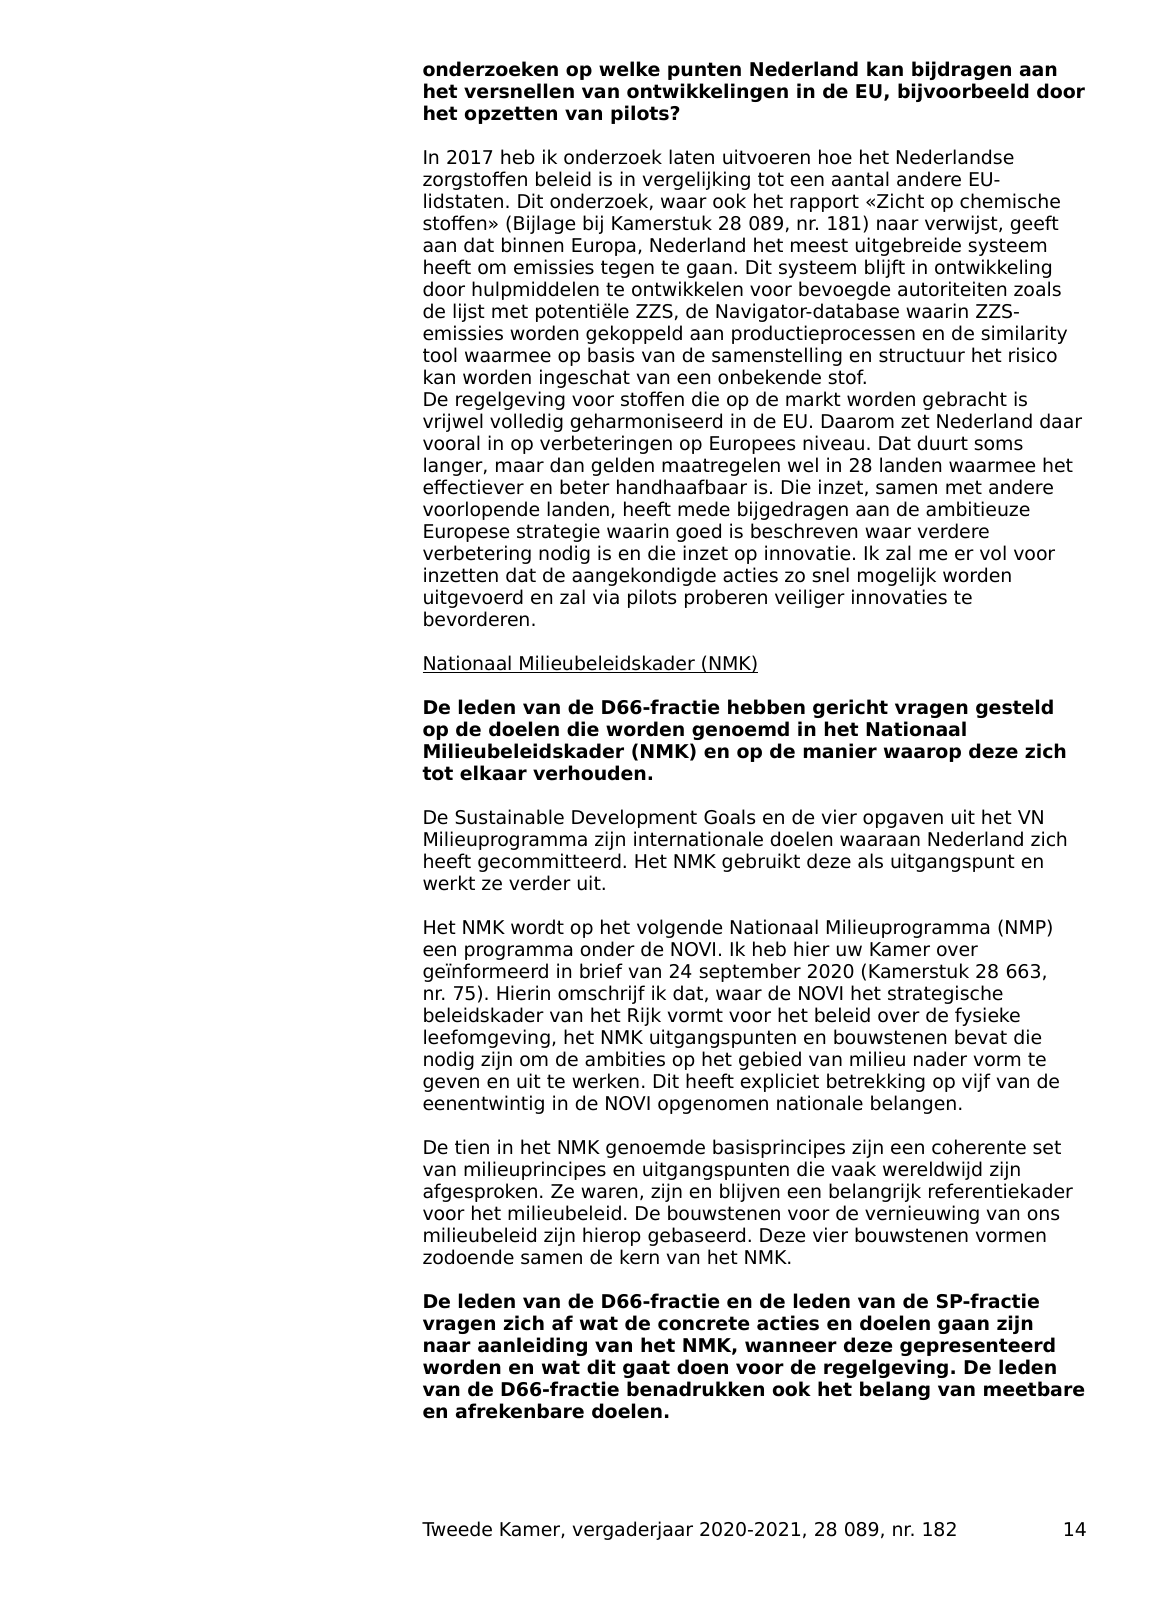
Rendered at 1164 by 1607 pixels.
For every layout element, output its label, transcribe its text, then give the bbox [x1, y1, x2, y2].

text In 2017 heb ik onderzoek laten uitvoeren hoe het Nederlandse zorgstoffen beleid is in vergelijking tot een aantal andere EU-lidstaten. Dit onderzoek, waar ook het rapport «Zicht op chemische stoffen» (Bijlage bij Kamerstuk 28 089, nr. 181) naar verwijst, geeft aan dat binnen Europa, Nederland het meest uitgebreide systeem heeft om emissies tegen te gaan. Dit systeem blijft in ontwikkeling door hulpmiddelen te ontwikkelen voor bevoegde autoriteiten zoals de lijst met potentiële ZZS, de Navigator-database waarin ZZS-emissies worden gekoppeld aan productieprocessen en de similarity tool waarmee op basis van de samenstelling en structuur het risico kan worden ingeschat van een onbekende stof. [422, 147, 1087, 389]
text onderzoeken op welke punten Nederland kan bijdragen aan het versnellen van ontwikkelingen in de EU, bijvoorbeeld door het opzetten van pilots? [422, 59, 1087, 125]
subtitle Nationaal Milieubeleidskader (NMK) [422, 653, 1087, 675]
text De regelgeving voor stoffen die op de markt worden gebracht is vrijwel volledig geharmoniseerd in de EU. Daarom zet Nederland daar vooral in op verbeteringen op Europees niveau. Dat duurt soms langer, maar dan gelden maatregelen wel in 28 landen waarmee het effectiever en beter handhaafbaar is. Die inzet, samen met andere voorlopende landen, heeft mede bijgedragen aan de ambitieuze Europese strategie waarin goed is beschreven waar verdere verbetering nodig is en die inzet op innovatie. Ik zal me er vol voor inzetten dat de aangekondigde acties zo snel mogelijk worden uitgevoerd en zal via pilots proberen veiliger innovaties te bevorderen. [422, 389, 1087, 631]
text De Sustainable Development Goals en de vier opgaven uit het VN Milieuprogramma zijn internationale doelen waaraan Nederland zich heeft gecommitteerd. Het NMK gebruikt deze als uitgangspunt en werkt ze verder uit. [422, 807, 1087, 895]
text De leden van de D66-fractie en de leden van de SP-fractie vragen zich af wat de concrete acties en doelen gaan zijn naar aanleiding van het NMK, wanneer deze gepresenteerd worden en wat dit gaat doen voor de regelgeving. De leden van de D66-fractie benadrukken ook het belang van meetbare en afrekenbare doelen. [422, 1291, 1087, 1423]
text Het NMK wordt op het volgende Nationaal Milieuprogramma (NMP) een programma onder de NOVI. Ik heb hier uw Kamer over geïnformeerd in brief van 24 september 2020 (Kamerstuk 28 663, nr. 75). Hierin omschrijf ik dat, waar de NOVI het strategische beleidskader van het Rijk vormt voor het beleid over de fysieke leefomgeving, het NMK uitgangspunten en bouwstenen bevat die nodig zijn om de ambities op het gebied van milieu nader vorm te geven en uit te werken. Dit heeft expliciet betrekking op vijf van de eenentwintig in de NOVI opgenomen nationale belangen. [422, 917, 1087, 1115]
text De leden van de D66-fractie hebben gericht vragen gesteld op de doelen die worden genoemd in het Nationaal Milieubeleidskader (NMK) en op de manier waarop deze zich tot elkaar verhouden. [422, 697, 1087, 785]
text De tien in het NMK genoemde basisprincipes zijn een coherente set van milieuprincipes en uitgangspunten die vaak wereldwijd zijn afgesproken. Ze waren, zijn en blijven een belangrijk referentiekader voor het milieubeleid. De bouwstenen voor de vernieuwing van ons milieubeleid zijn hierop gebaseerd. Deze vier bouwstenen vormen zodoende samen de kern van het NMK. [422, 1137, 1087, 1269]
